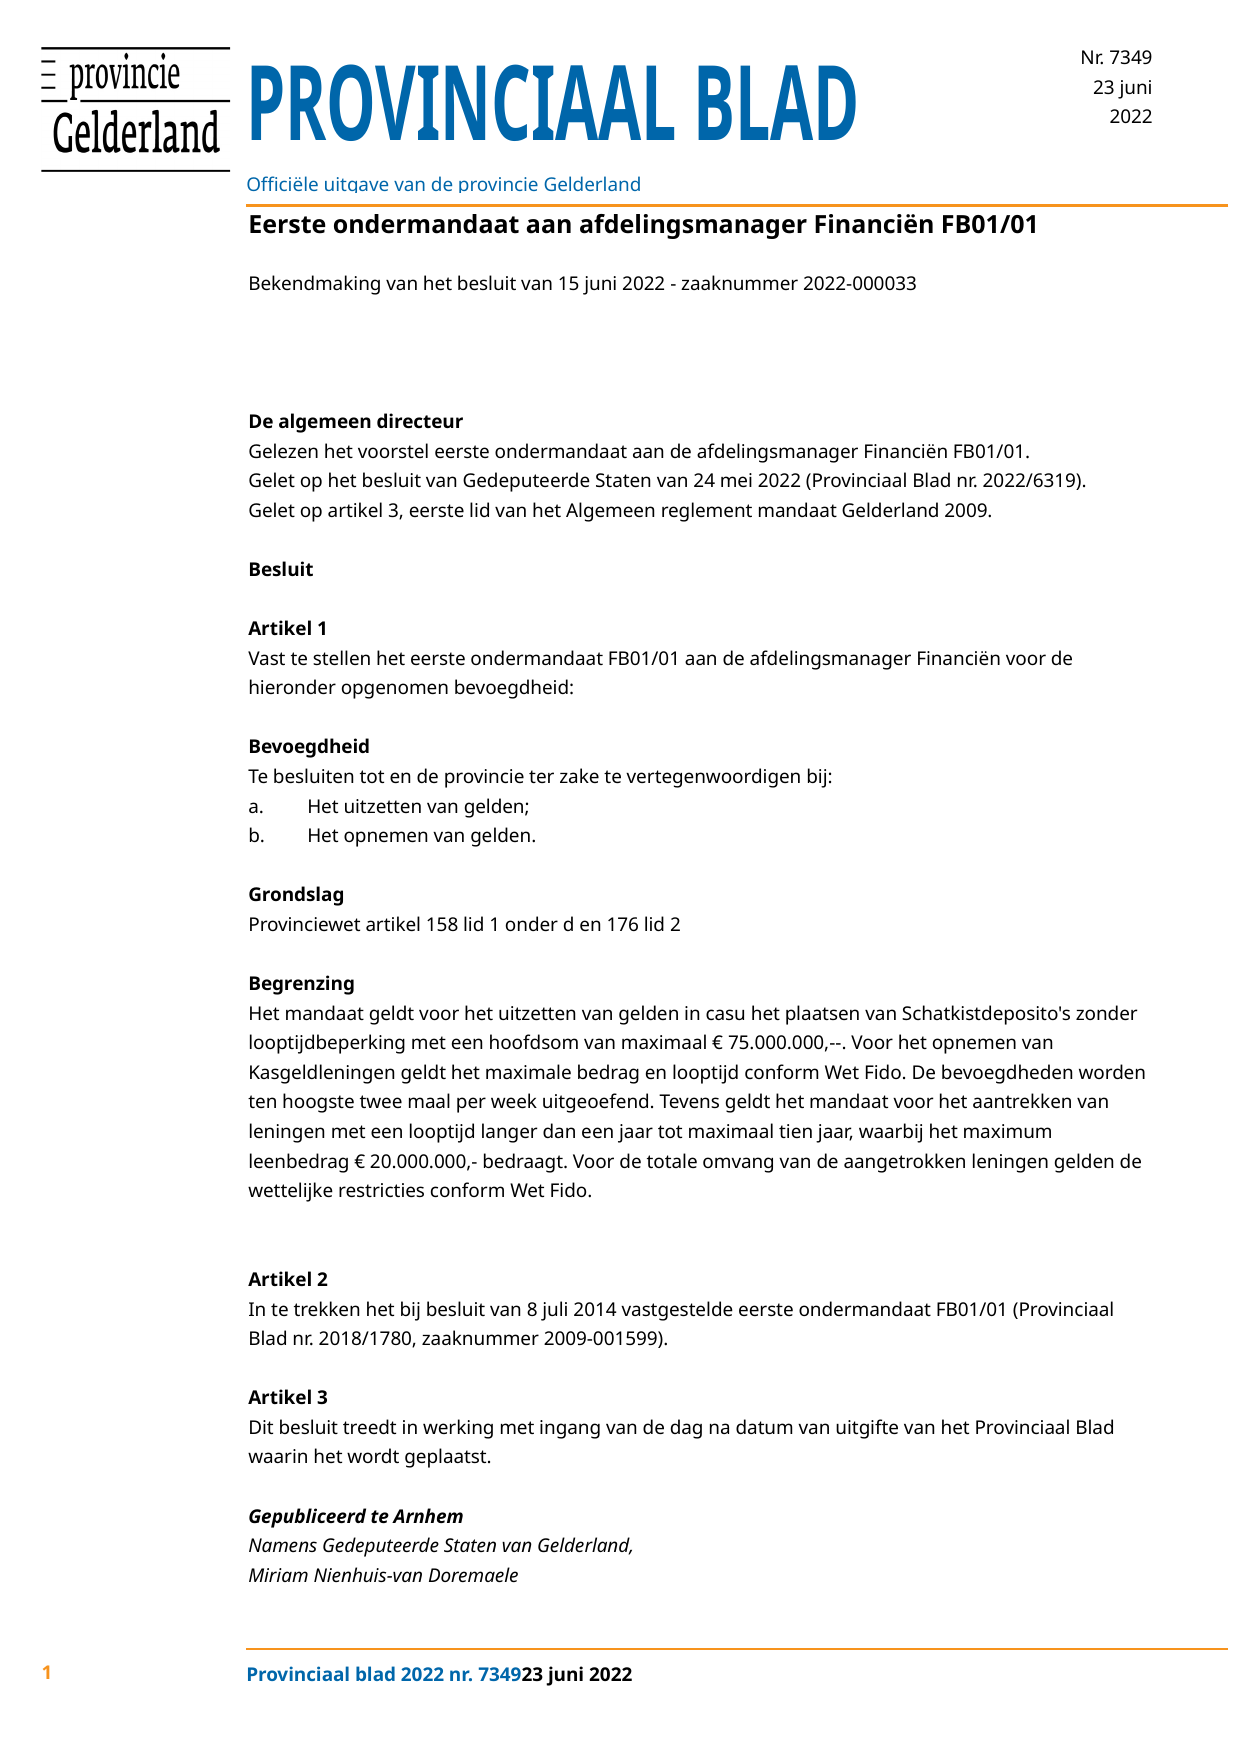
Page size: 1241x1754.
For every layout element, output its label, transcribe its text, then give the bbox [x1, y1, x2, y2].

text Provinciewet artikel 158 lid 1 onder d en 176 lid 2 [248, 911, 1152, 937]
text Gepubliceerd te Arnhem [248, 1503, 1152, 1529]
text Artikel 1 [248, 615, 1152, 641]
text Bevoegdheid [248, 734, 1152, 759]
text Miriam Nienhuis-van Doremaele [248, 1562, 1152, 1588]
text Het mandaat geldt voor het uitzetten van gelden in casu het plaatsen van Schatkistdeposito's zonder looptijdbeperking met een hoofdsom van maximaal € 75.000.000,--. Voor het opnemen van Kasgeldleningen geldt het maximale bedrag en looptijd conform Wet Fido. De bevoegdheden worden ten hoogste twee maal per week uitgeoefend. Tevens geldt het mandaat voor het aantrekken van leningen met een looptijd langer dan een jaar tot maximaal tien jaar, waarbij het maximum leenbedrag € 20.000.000,- bedraagt. Voor de totale omvang van de aangetrokken leningen gelden de wettelijke restricties conform Wet Fido. [248, 1000, 1152, 1203]
text Artikel 2 [248, 1266, 1152, 1292]
text Vast te stellen het eerste ondermandaat FB01/01 aan de afdelingsmanager Financiën voor de hieronder opgenomen bevoegdheid: [248, 645, 1152, 700]
text Namens Gedeputeerde Staten van Gelderland, [248, 1532, 1152, 1558]
picture [41, 47, 231, 172]
text Bekendmaking van het besluit van 15 juni 2022 - zaaknummer 2022-000033 [248, 270, 1152, 296]
text Dit besluit treedt in werking met ingang van de dag na datum van uitgifte van het Provinciaal Blad waarin het wordt geplaatst. [248, 1414, 1152, 1469]
text Eerste ondermandaat aan afdelingsmanager Financiën FB01/01 [248, 207, 1152, 241]
text Te besluiten tot en de provincie ter zake te vertegenwoordigen bij: [248, 763, 1152, 789]
text Besluit [248, 556, 1152, 582]
text Artikel 3 [248, 1384, 1152, 1410]
text Gelet op het besluit van Gedeputeerde Staten van 24 mei 2022 (Provinciaal Blad nr. 2022/6319). [248, 467, 1152, 493]
text Begrenzing [248, 970, 1152, 996]
list Het uitzetten van gelden; [248, 793, 1152, 819]
text Gelet op artikel 3, eerste lid van het Algemeen reglement mandaat Gelderland 2009. [248, 497, 1152, 523]
text De algemeen directeur [248, 408, 1152, 434]
text Grondslag [248, 882, 1152, 907]
text In te trekken het bij besluit van 8 juli 2014 vastgestelde eerste ondermandaat FB01/01 (Provinciaal Blad nr. 2018/1780, zaaknummer 2009-001599). [248, 1296, 1152, 1351]
text Gelezen het voorstel eerste ondermandaat aan de afdelingsmanager Financiën FB01/01. [248, 438, 1152, 464]
list Het opnemen van gelden. [248, 822, 1152, 848]
